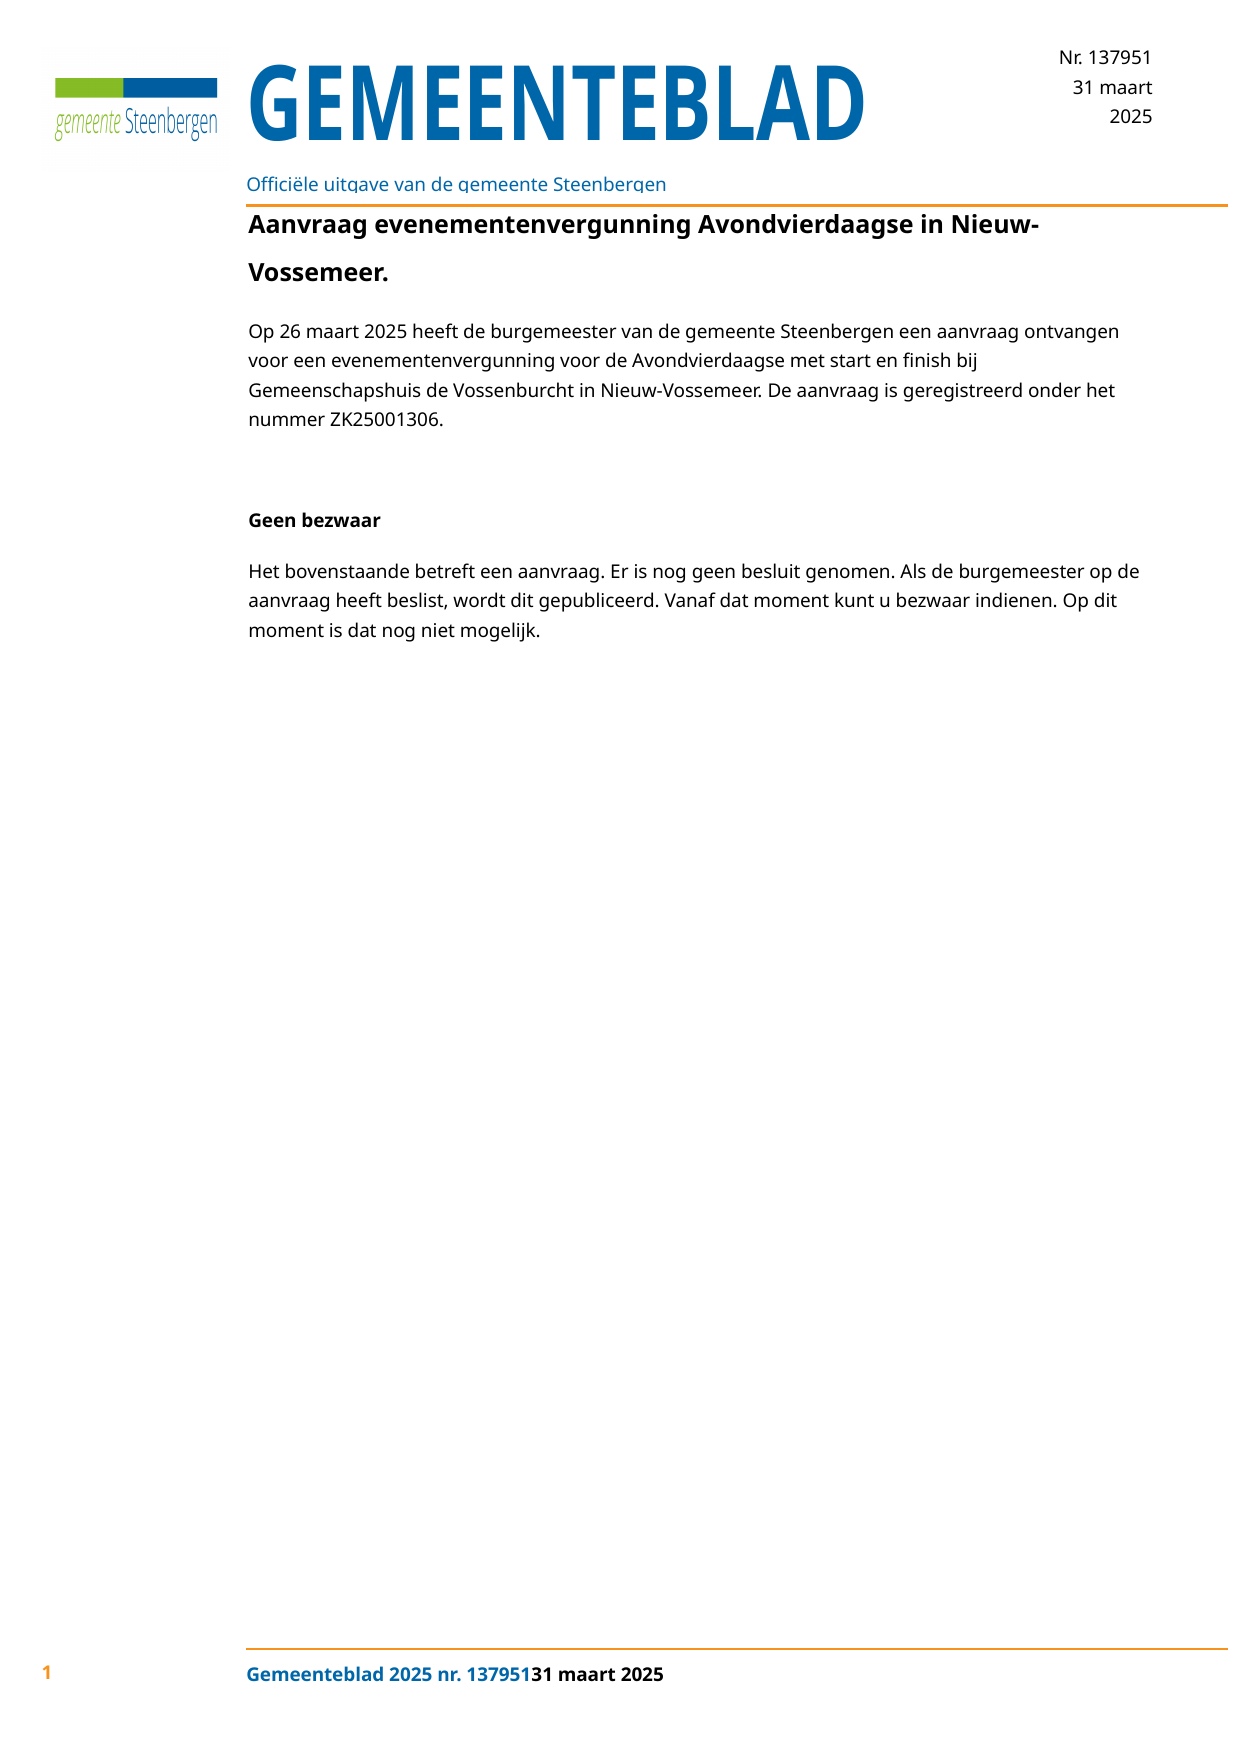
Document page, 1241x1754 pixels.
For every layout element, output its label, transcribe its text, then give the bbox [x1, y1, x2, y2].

text Het bovenstaande betreft een aanvraag. Er is nog geen besluit genomen. Als de burgemeester op de aanvraag heeft beslist, wordt dit gepubliceerd. Vanaf dat moment kunt u bezwaar indienen. Op dit moment is dat nog niet mogelijk. [248, 558, 1152, 643]
text Op 26 maart 2025 heeft de burgemeester van de gemeente Steenbergen een aanvraag ontvangen voor een evenementenvergunning voor de Avondvierdaagse met start en finish bij Gemeenschapshuis de Vossenburcht in Nieuw-Vossemeer. De aanvraag is geregistreerd onder het nummer ZK25001306. [248, 318, 1152, 432]
text Geen bezwaar [248, 507, 1152, 533]
text Aanvraag evenementenvergunning Avondvierdaagse in Nieuw-Vossemeer. [248, 207, 1152, 288]
picture [41, 47, 231, 172]
